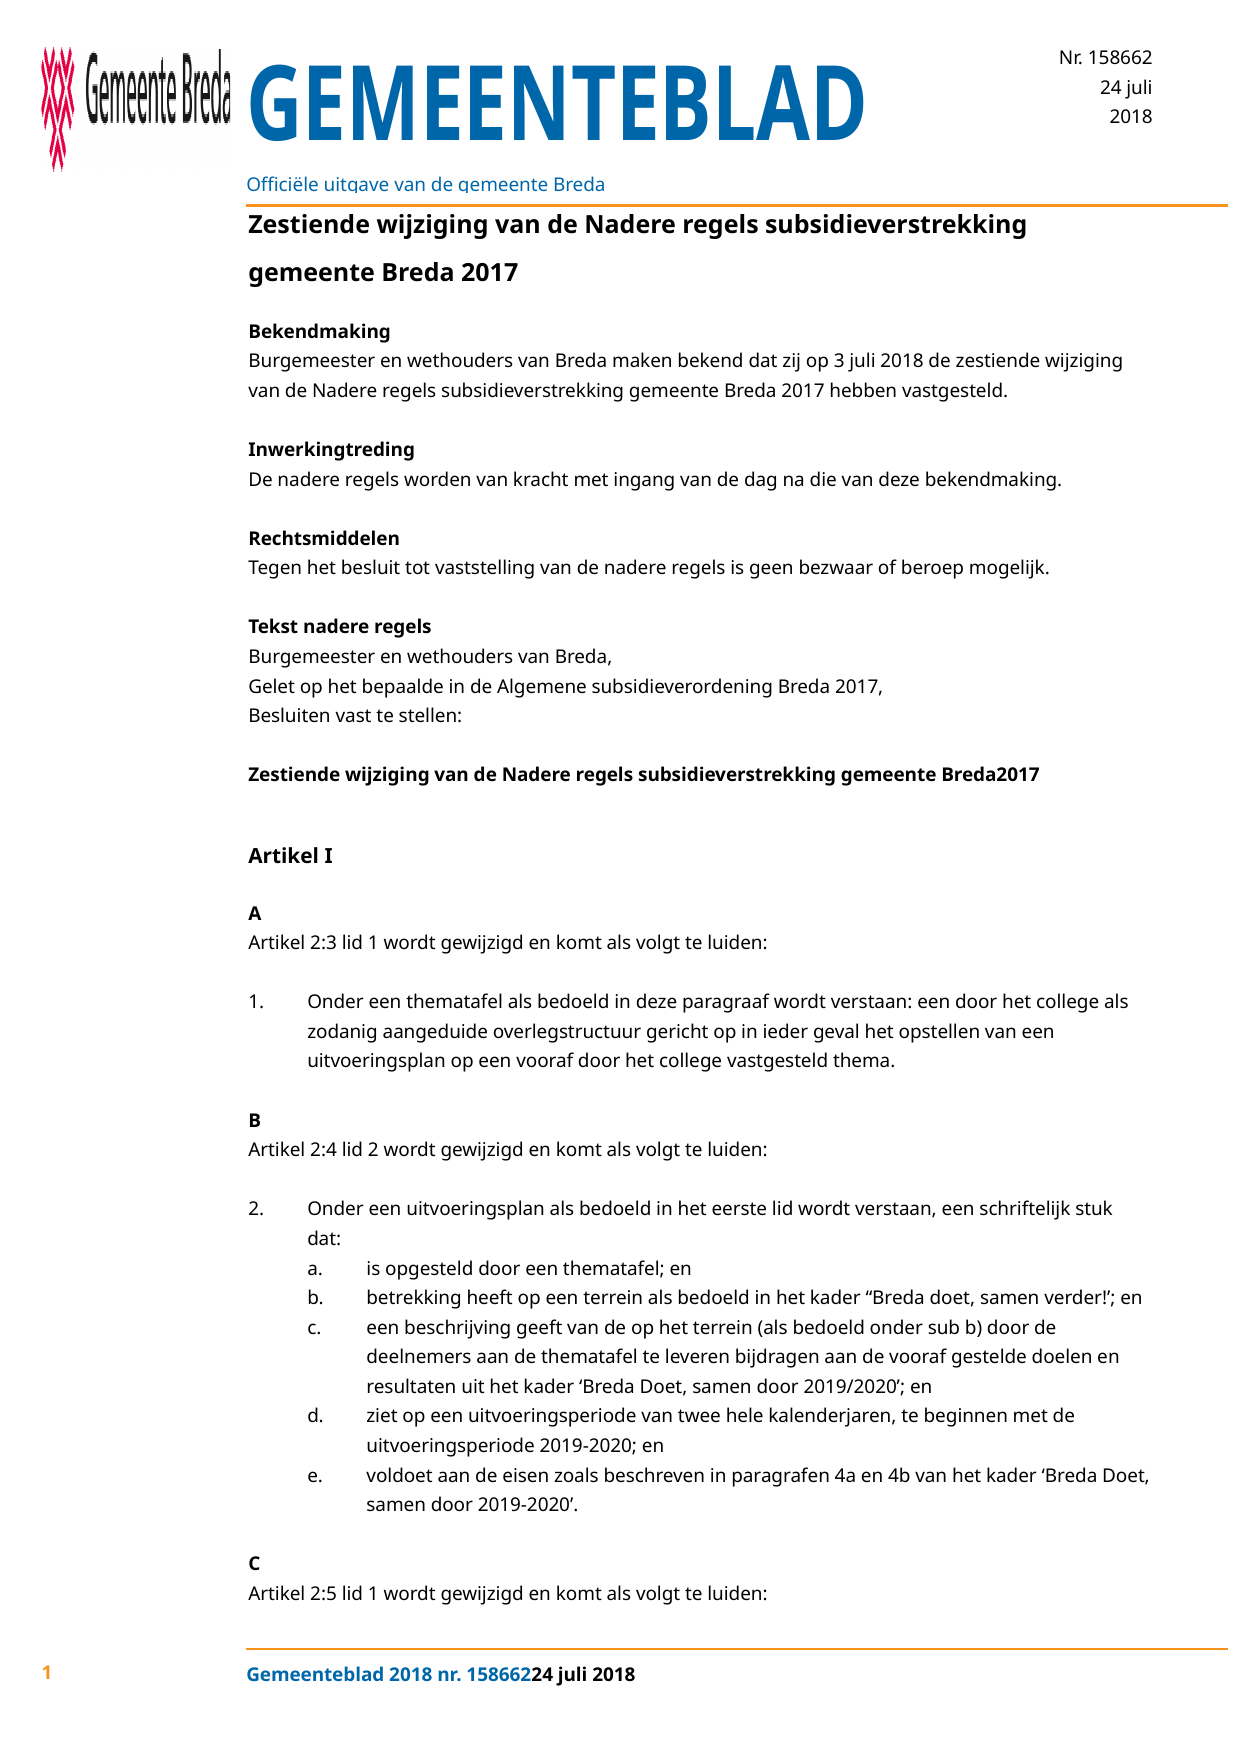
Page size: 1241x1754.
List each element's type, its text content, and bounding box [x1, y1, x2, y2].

list is opgesteld door een thematafel; en [307, 1255, 1152, 1280]
text Zestiende wijziging van de Nadere regels subsidieverstrekking gemeente Breda2017 [248, 762, 1152, 787]
list betrekking heeft op een terrein als bedoeld in het kader “Breda doet, samen verder!’; en [307, 1284, 1152, 1310]
text Zestiende wijziging van de Nadere regels subsidieverstrekking gemeente Breda 2017 [248, 207, 1152, 288]
text Burgemeester en wethouders van Breda maken bekend dat zij op 3 juli 2018 de zestiende wijziging van de Nadere regels subsidieverstrekking gemeente Breda 2017 hebben vastgesteld. [248, 347, 1152, 403]
text Artikel 2:5 lid 1 wordt gewijzigd en komt als volgt te luiden: [248, 1580, 1152, 1606]
list een beschrijving geeft van de op het terrein (als bedoeld onder sub b) door de deelnemers aan de thematafel te leveren bijdragen aan de vooraf gestelde doelen en resultaten uit het kader ‘Breda Doet, samen door 2019/2020’; en [307, 1314, 1152, 1399]
text Burgemeester en wethouders van Breda, [248, 643, 1152, 669]
list ziet op een uitvoeringsperiode van twee hele kalenderjaren, te beginnen met de uitvoeringsperiode 2019-2020; en [307, 1403, 1152, 1458]
text Gelet op het bepaalde in de Algemene subsidieverordening Breda 2017, [248, 673, 1152, 699]
text Tekst nadere regels [248, 614, 1152, 639]
text Besluiten vast te stellen: [248, 702, 1152, 728]
text C [248, 1551, 1152, 1576]
text B [248, 1107, 1152, 1132]
text Tegen het besluit tot vaststelling van de nadere regels is geen bezwaar of beroep mogelijk. [248, 554, 1152, 580]
text Artikel 2:3 lid 1 wordt gewijzigd en komt als volgt te luiden: [248, 929, 1152, 955]
text De nadere regels worden van kracht met ingang van de dag na die van deze bekendmaking. [248, 466, 1152, 492]
picture [41, 47, 231, 172]
text A [248, 900, 1152, 925]
list Onder een thematafel als bedoeld in deze paragraaf wordt verstaan: een door het college als zodanig aangeduide overlegstructuur gericht op in ieder geval het opstellen van een uitvoeringsplan op een vooraf door het college vastgesteld thema. [248, 988, 1152, 1073]
text Artikel 2:4 lid 2 wordt gewijzigd en komt als volgt te luiden: [248, 1136, 1152, 1162]
list Onder een uitvoeringsplan als bedoeld in het eerste lid wordt verstaan, een schriftelijk stuk dat: [248, 1196, 1152, 1251]
list voldoet aan de eisen zoals beschreven in paragrafen 4a en 4b van het kader ‘Breda Doet, samen door 2019-2020’. [307, 1462, 1152, 1517]
text Rechtsmiddelen [248, 525, 1152, 551]
text Artikel I [248, 842, 1152, 870]
text Bekendmaking [248, 318, 1152, 344]
text Inwerkingtreding [248, 436, 1152, 462]
